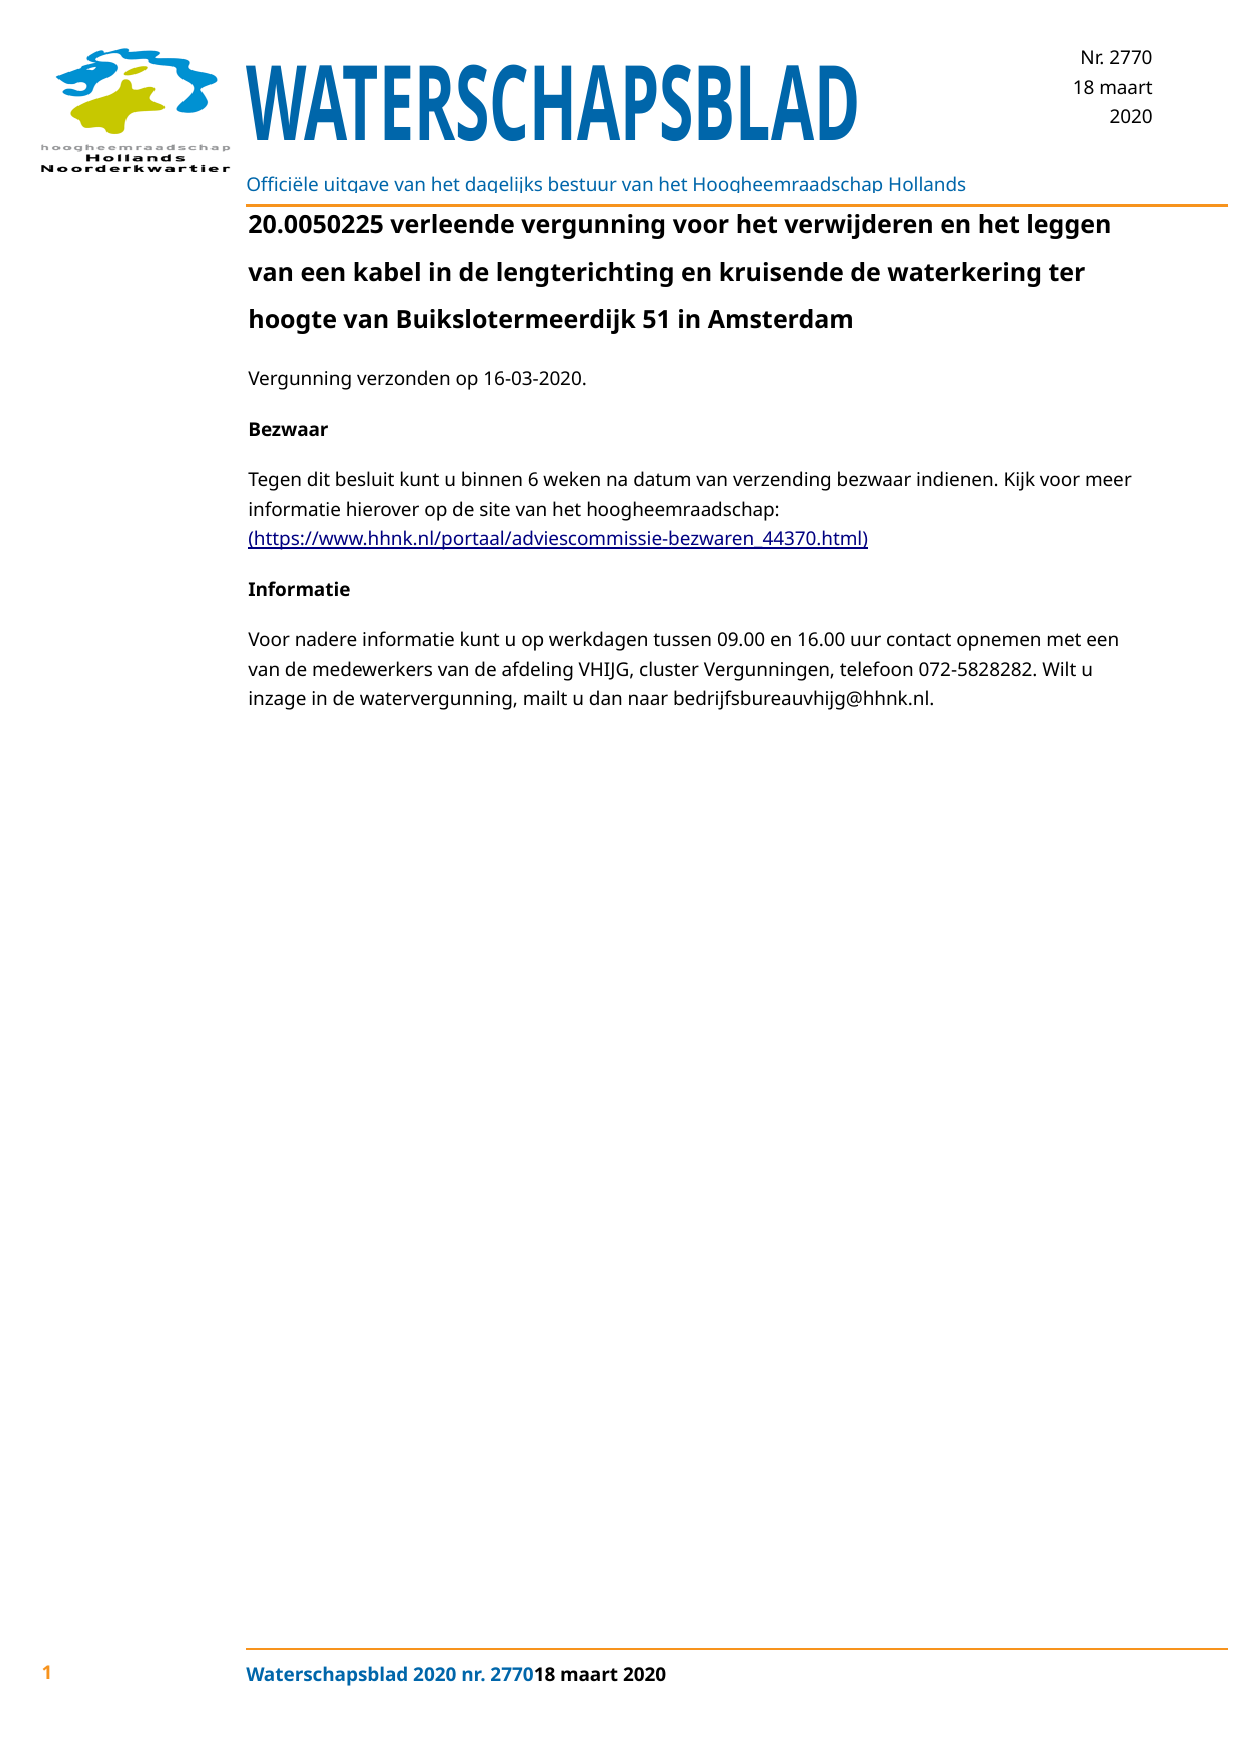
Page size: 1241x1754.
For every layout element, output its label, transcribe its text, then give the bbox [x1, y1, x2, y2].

text Informatie [248, 576, 1152, 602]
text Vergunning verzonden op 16-03-2020. [248, 366, 1152, 391]
text Tegen dit besluit kunt u binnen 6 weken na datum van verzending bezwaar indienen. Kijk voor meer informatie hierover op de site van het hoogheemraadschap: (https://www.hhnk.nl/portaal/adviescommissie-bezwaren_44370.html) [248, 466, 1152, 551]
text 20.0050225 verleende vergunning voor het verwijderen en het leggen van een kabel in de lengterichting en kruisende de waterkering ter hoogte van Buikslotermeerdijk 51 in Amsterdam [248, 207, 1152, 336]
picture [41, 47, 231, 172]
text Bezwaar [248, 416, 1152, 442]
text Voor nadere informatie kunt u op werkdagen tussen 09.00 en 16.00 uur contact opnemen met een van de medewerkers van de afdeling VHIJG, cluster Vergunningen, telefoon 072-5828282. Wilt u inzage in de watervergunning, mailt u dan naar bedrijfsbureauvhijg@hhnk.nl. [248, 626, 1152, 711]
